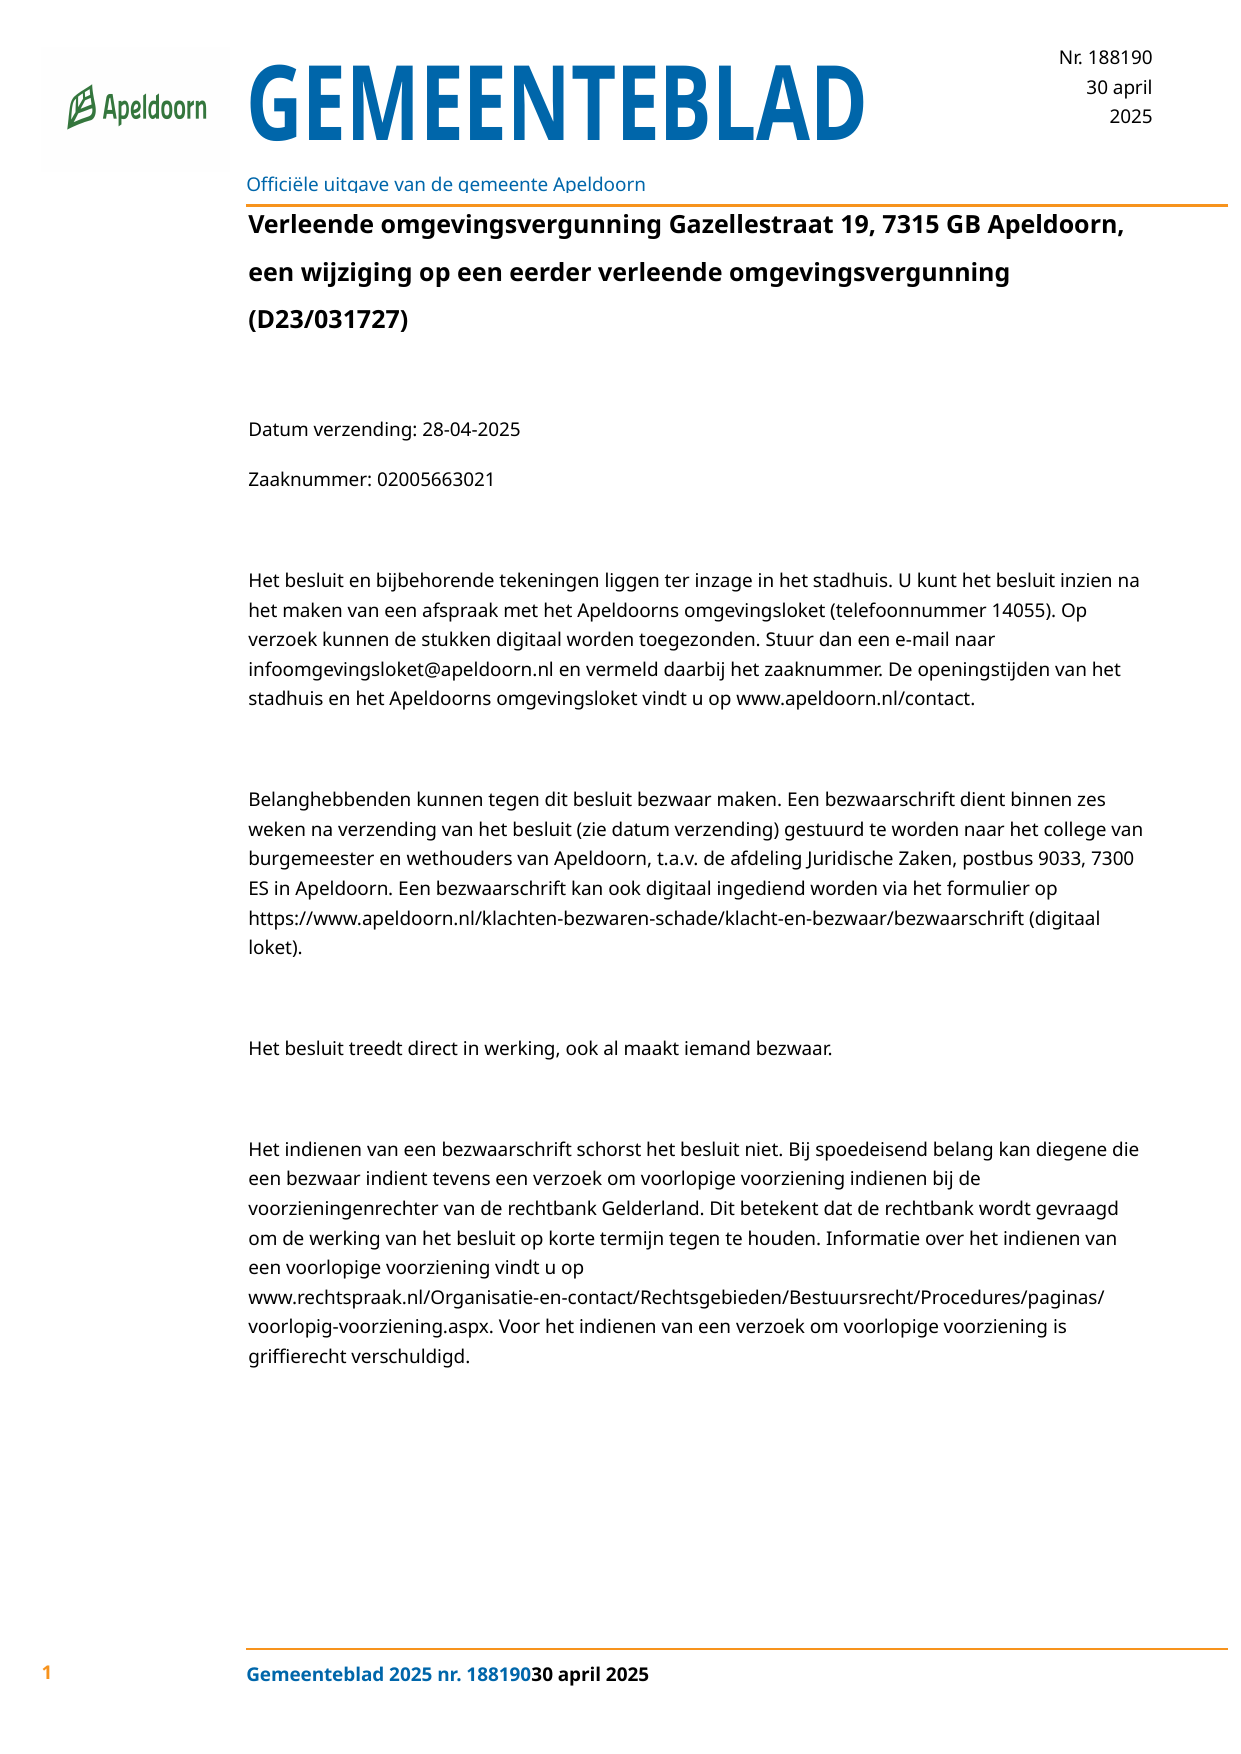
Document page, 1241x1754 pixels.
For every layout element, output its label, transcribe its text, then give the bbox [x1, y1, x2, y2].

text Het besluit en bijbehorende tekeningen liggen ter inzage in het stadhuis. U kunt het besluit inzien na het maken van een afspraak met het Apeldoorns omgevingsloket (telefoonnummer 14055). Op verzoek kunnen de stukken digitaal worden toegezonden. Stuur dan een e-mail naar infoomgevingsloket@apeldoorn.nl en vermeld daarbij het zaaknummer. De openingstijden van het stadhuis en het Apeldoorns omgevingsloket vindt u op www.apeldoorn.nl/contact. [248, 567, 1152, 711]
text Zaaknummer: 02005663021 [248, 466, 1152, 492]
text Het besluit treedt direct in werking, ook al maakt iemand bezwaar. [248, 1035, 1152, 1061]
picture [41, 47, 231, 172]
text Datum verzending: 28-04-2025 [248, 416, 1152, 442]
text Het indienen van een bezwaarschrift schorst het besluit niet. Bij spoedeisend belang kan diegene die een bezwaar indient tevens een verzoek om voorlopige voorziening indienen bij de voorzieningenrechter van de rechtbank Gelderland. Dit betekent dat de rechtbank wordt gevraagd om de werking van het besluit op korte termijn tegen te houden. Informatie over het indienen van een voorlopige voorziening vindt u op www.rechtspraak.nl/Organisatie-en-contact/Rechtsgebieden/Bestuursrecht/Procedures/paginas/voorlopig-voorziening.aspx. Voor het indienen van een verzoek om voorlopige voorziening is griffierecht verschuldigd. [248, 1136, 1152, 1369]
text Verleende omgevingsvergunning Gazellestraat 19, 7315 GB Apeldoorn, een wijziging op een eerder verleende omgevingsvergunning (D23/031727) [248, 207, 1152, 336]
text Belanghebbenden kunnen tegen dit besluit bezwaar maken. Een bezwaarschrift dient binnen zes weken na verzending van het besluit (zie datum verzending) gestuurd te worden naar het college van burgemeester en wethouders van Apeldoorn, t.a.v. de afdeling Juridische Zaken, postbus 9033, 7300 ES in Apeldoorn. Een bezwaarschrift kan ook digitaal ingediend worden via het formulier op https://www.apeldoorn.nl/klachten-bezwaren-schade/klacht-en-bezwaar/bezwaarschrift (digitaal loket). [248, 786, 1152, 960]
